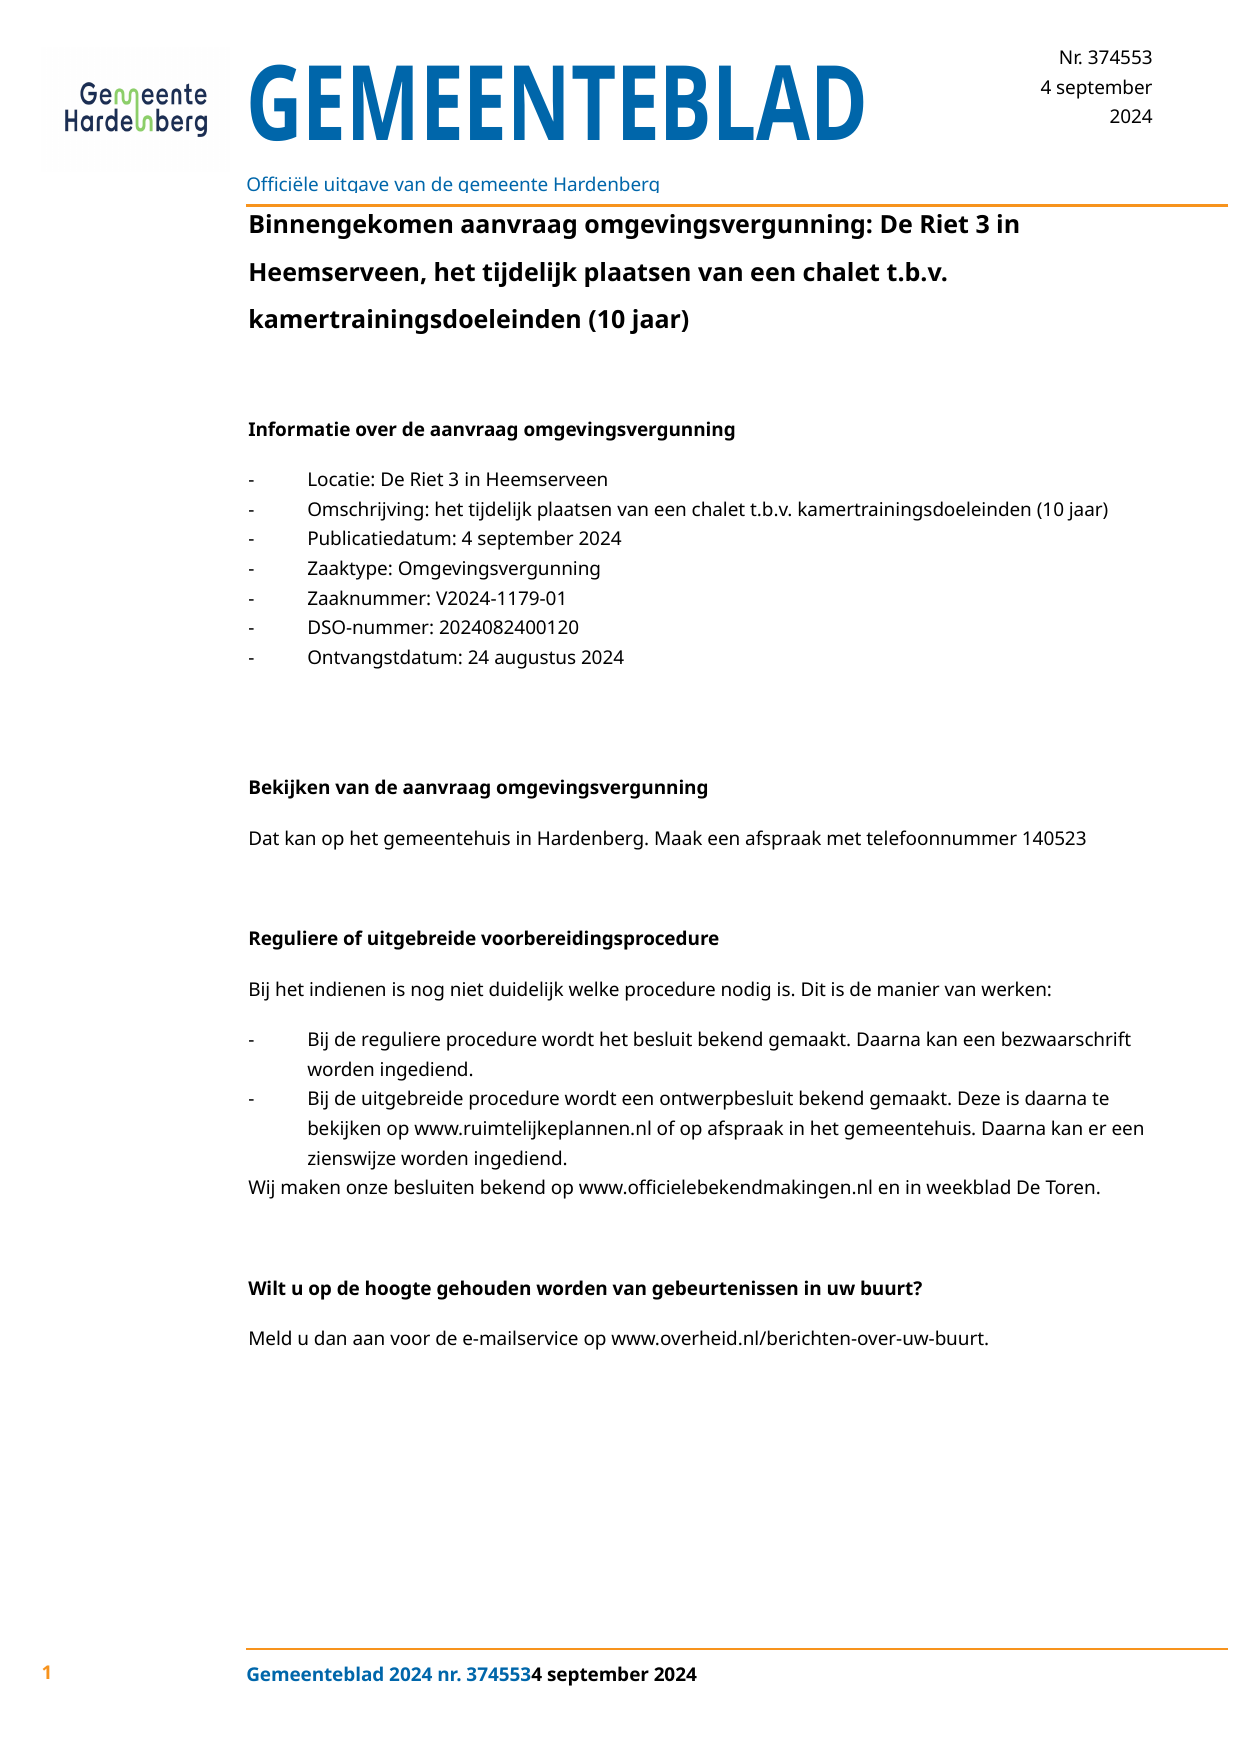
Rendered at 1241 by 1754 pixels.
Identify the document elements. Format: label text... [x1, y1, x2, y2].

picture [41, 47, 231, 172]
list DSO-nummer: 2024082400120 [248, 614, 1152, 640]
text Informatie over de aanvraag omgevingsvergunning [248, 416, 1152, 442]
text Bij het indienen is nog niet duidelijk welke procedure nodig is. Dit is de manier van werken: [248, 976, 1152, 1002]
text Dat kan op het gemeentehuis in Hardenberg. Maak een afspraak met telefoonnummer 140523 [248, 825, 1152, 850]
list Bij de reguliere procedure wordt het besluit bekend gemaakt. Daarna kan een bezwaarschrift worden ingediend. [248, 1026, 1152, 1082]
list Omschrijving: het tijdelijk plaatsen van een chalet t.b.v. kamertrainingsdoeleinden (10 jaar) [248, 496, 1152, 522]
text Bekijken van de aanvraag omgevingsvergunning [248, 774, 1152, 800]
list Bij de uitgebreide procedure wordt een ontwerpbesluit bekend gemaakt. Deze is daarna te bekijken op www.ruimtelijkeplannen.nl of op afspraak in het gemeentehuis. Daarna kan er een zienswijze worden ingediend. [248, 1086, 1152, 1170]
text Meld u dan aan voor de e-mailservice op www.overheid.nl/berichten-over-uw-buurt. [248, 1326, 1152, 1351]
text Wij maken onze besluiten bekend op www.officielebekendmakingen.nl en in weekblad De Toren. [248, 1174, 1152, 1200]
text Reguliere of uitgebreide voorbereidingsprocedure [248, 926, 1152, 951]
list Ontvangstdatum: 24 augustus 2024 [248, 644, 1152, 669]
list Zaaktype: Omgevingsvergunning [248, 555, 1152, 581]
text Wilt u op de hoogte gehouden worden van gebeurtenissen in uw buurt? [248, 1275, 1152, 1301]
list Locatie: De Riet 3 in Heemserveen [248, 466, 1152, 492]
text Binnengekomen aanvraag omgevingsvergunning: De Riet 3 in Heemserveen, het tijdelijk plaatsen van een chalet t.b.v. kamertrainingsdoeleinden (10 jaar) [248, 207, 1152, 336]
list Zaaknummer: V2024-1179-01 [248, 585, 1152, 610]
list Publicatiedatum: 4 september 2024 [248, 526, 1152, 551]
